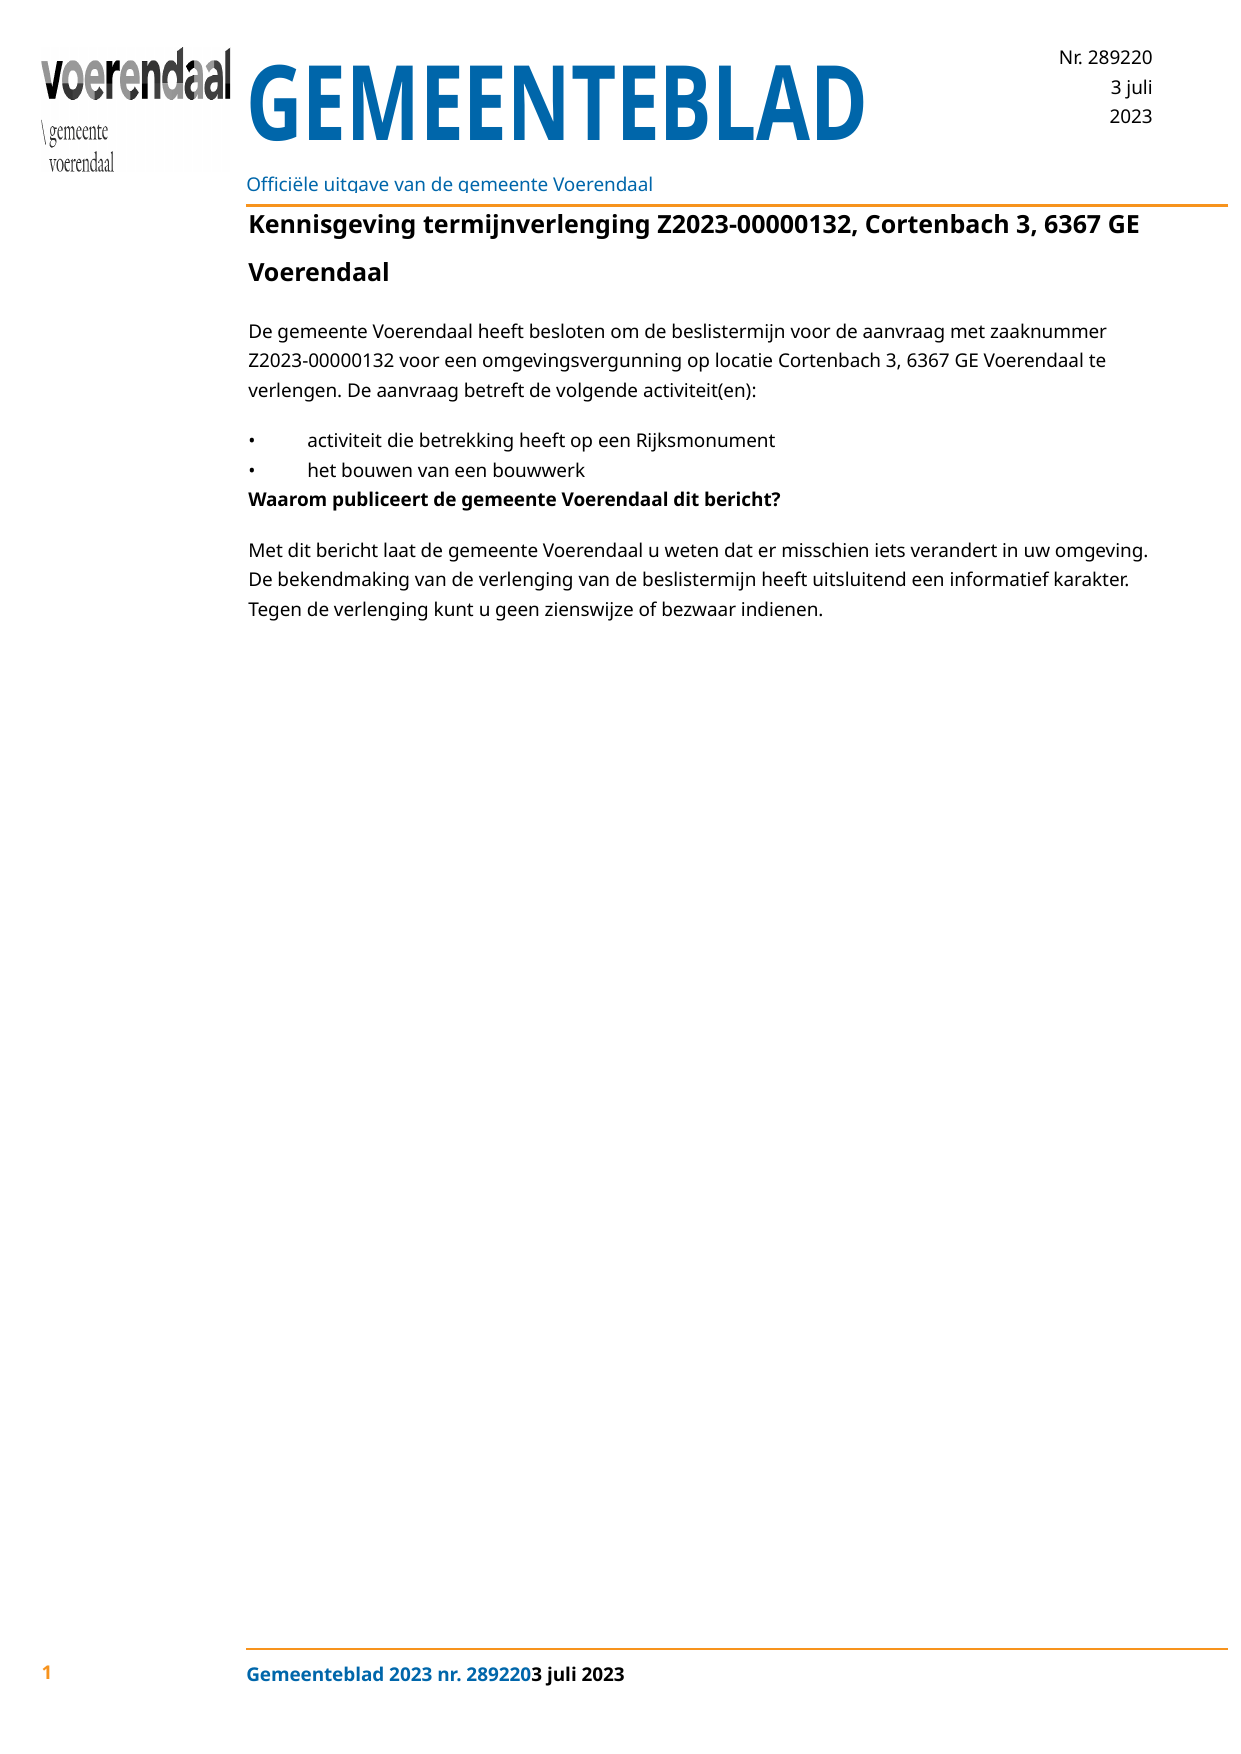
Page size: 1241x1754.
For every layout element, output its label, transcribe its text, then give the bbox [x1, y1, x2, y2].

picture [41, 47, 231, 172]
text Kennisgeving termijnverlenging Z2023-00000132, Cortenbach 3, 6367 GE Voerendaal [248, 207, 1152, 288]
list activiteit die betrekking heeft op een Rijksmonument [248, 427, 1152, 453]
list het bouwen van een bouwwerk [248, 457, 1152, 483]
text Met dit bericht laat de gemeente Voerendaal u weten dat er misschien iets verandert in uw omgeving. De bekendmaking van de verlenging van de beslistermijn heeft uitsluitend een informatief karakter. Tegen de verlenging kunt u geen zienswijze of bezwaar indienen. [248, 537, 1152, 622]
text De gemeente Voerendaal heeft besloten om de beslistermijn voor de aanvraag met zaaknummer Z2023-00000132 voor een omgevingsvergunning op locatie Cortenbach 3, 6367 GE Voerendaal te verlengen. De aanvraag betreft de volgende activiteit(en): [248, 318, 1152, 403]
text Waarom publiceert de gemeente Voerendaal dit bericht? [248, 487, 1152, 512]
